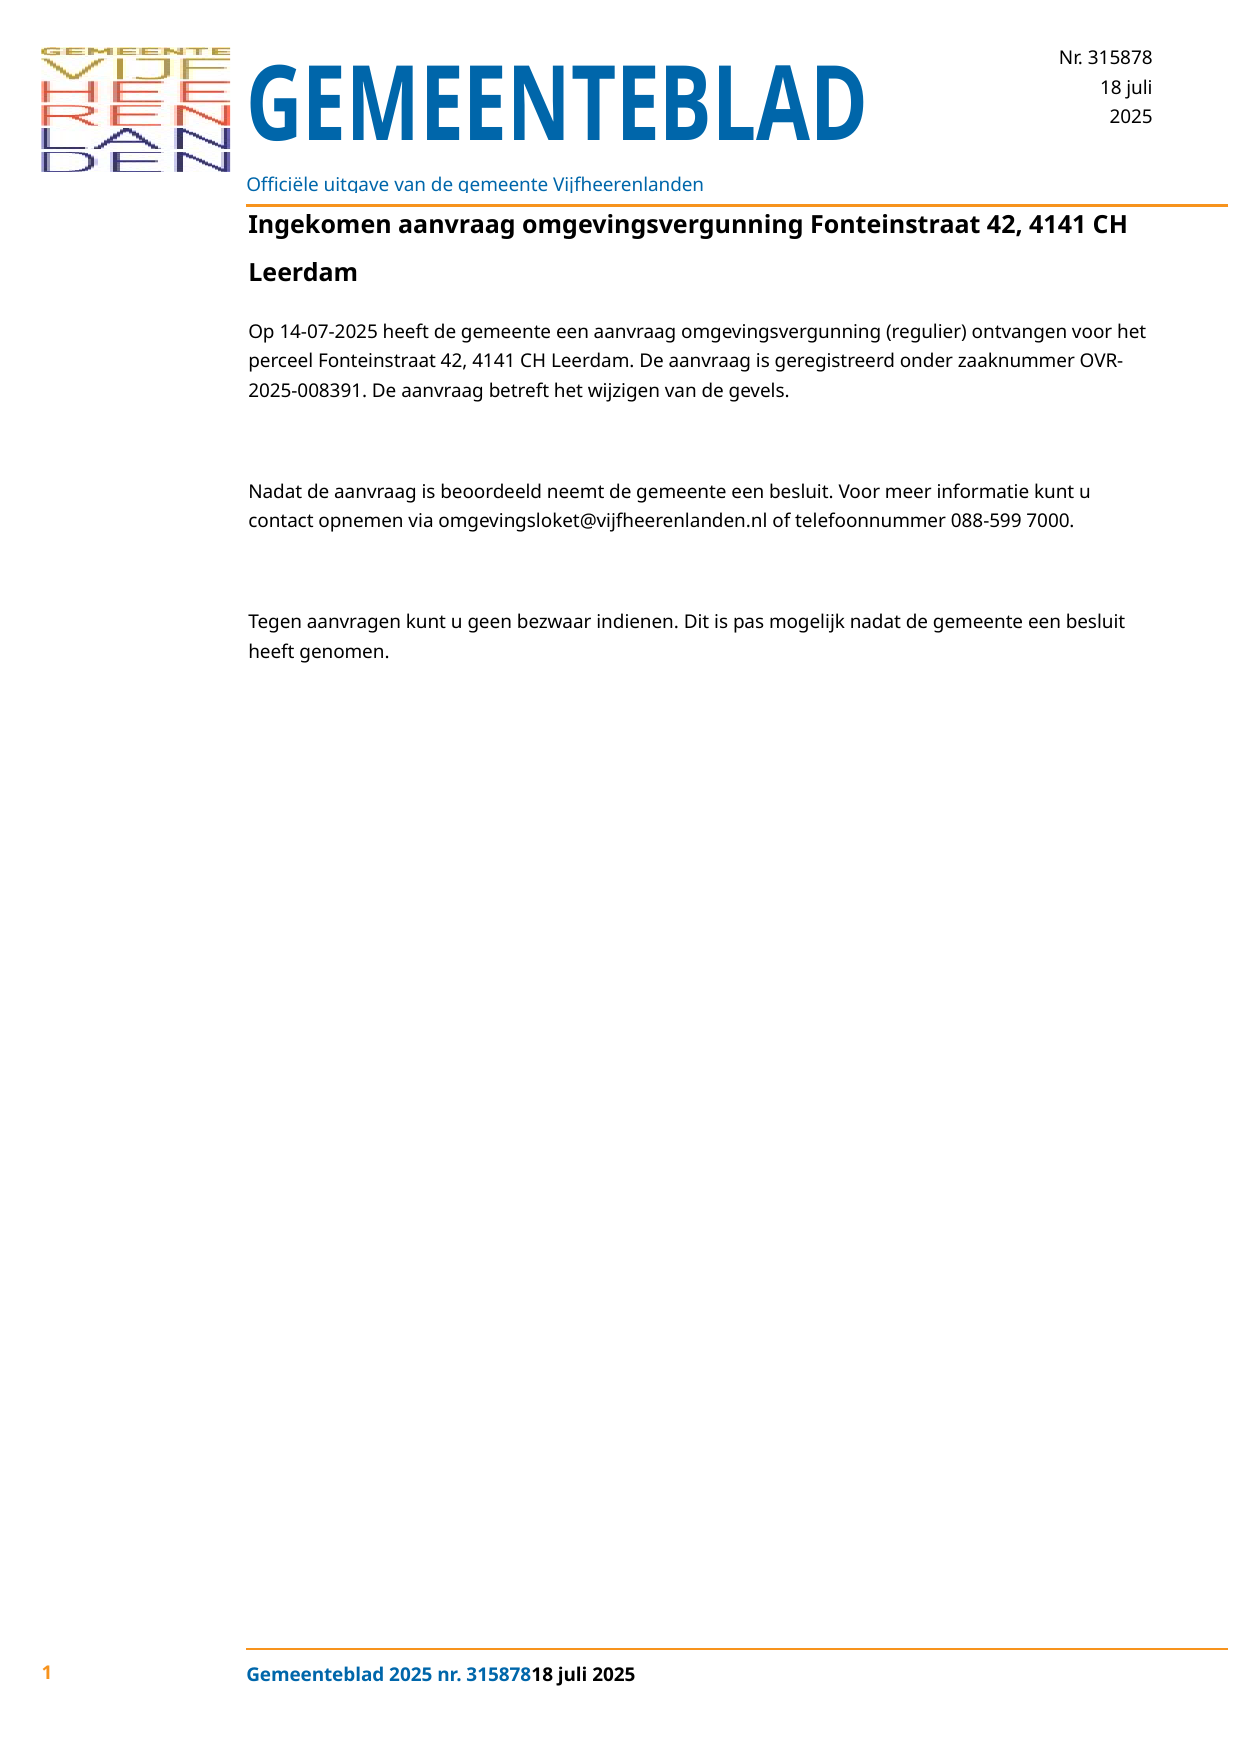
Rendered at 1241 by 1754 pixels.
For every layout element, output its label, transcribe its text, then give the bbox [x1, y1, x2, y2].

text Tegen aanvragen kunt u geen bezwaar indienen. Dit is pas mogelijk nadat de gemeente een besluit heeft genomen. [248, 608, 1152, 664]
text Op 14-07-2025 heeft de gemeente een aanvraag omgevingsvergunning (regulier) ontvangen voor het perceel Fonteinstraat 42, 4141 CH Leerdam. De aanvraag is geregistreerd onder zaaknummer OVR-2025-008391. De aanvraag betreft het wijzigen van de gevels. [248, 318, 1152, 403]
picture [41, 47, 231, 172]
text Ingekomen aanvraag omgevingsvergunning Fonteinstraat 42, 4141 CH Leerdam [248, 207, 1152, 288]
text Nadat de aanvraag is beoordeeld neemt de gemeente een besluit. Voor meer informatie kunt u contact opnemen via omgevingsloket@vijfheerenlanden.nl of telefoonnummer 088-599 7000. [248, 478, 1152, 533]
